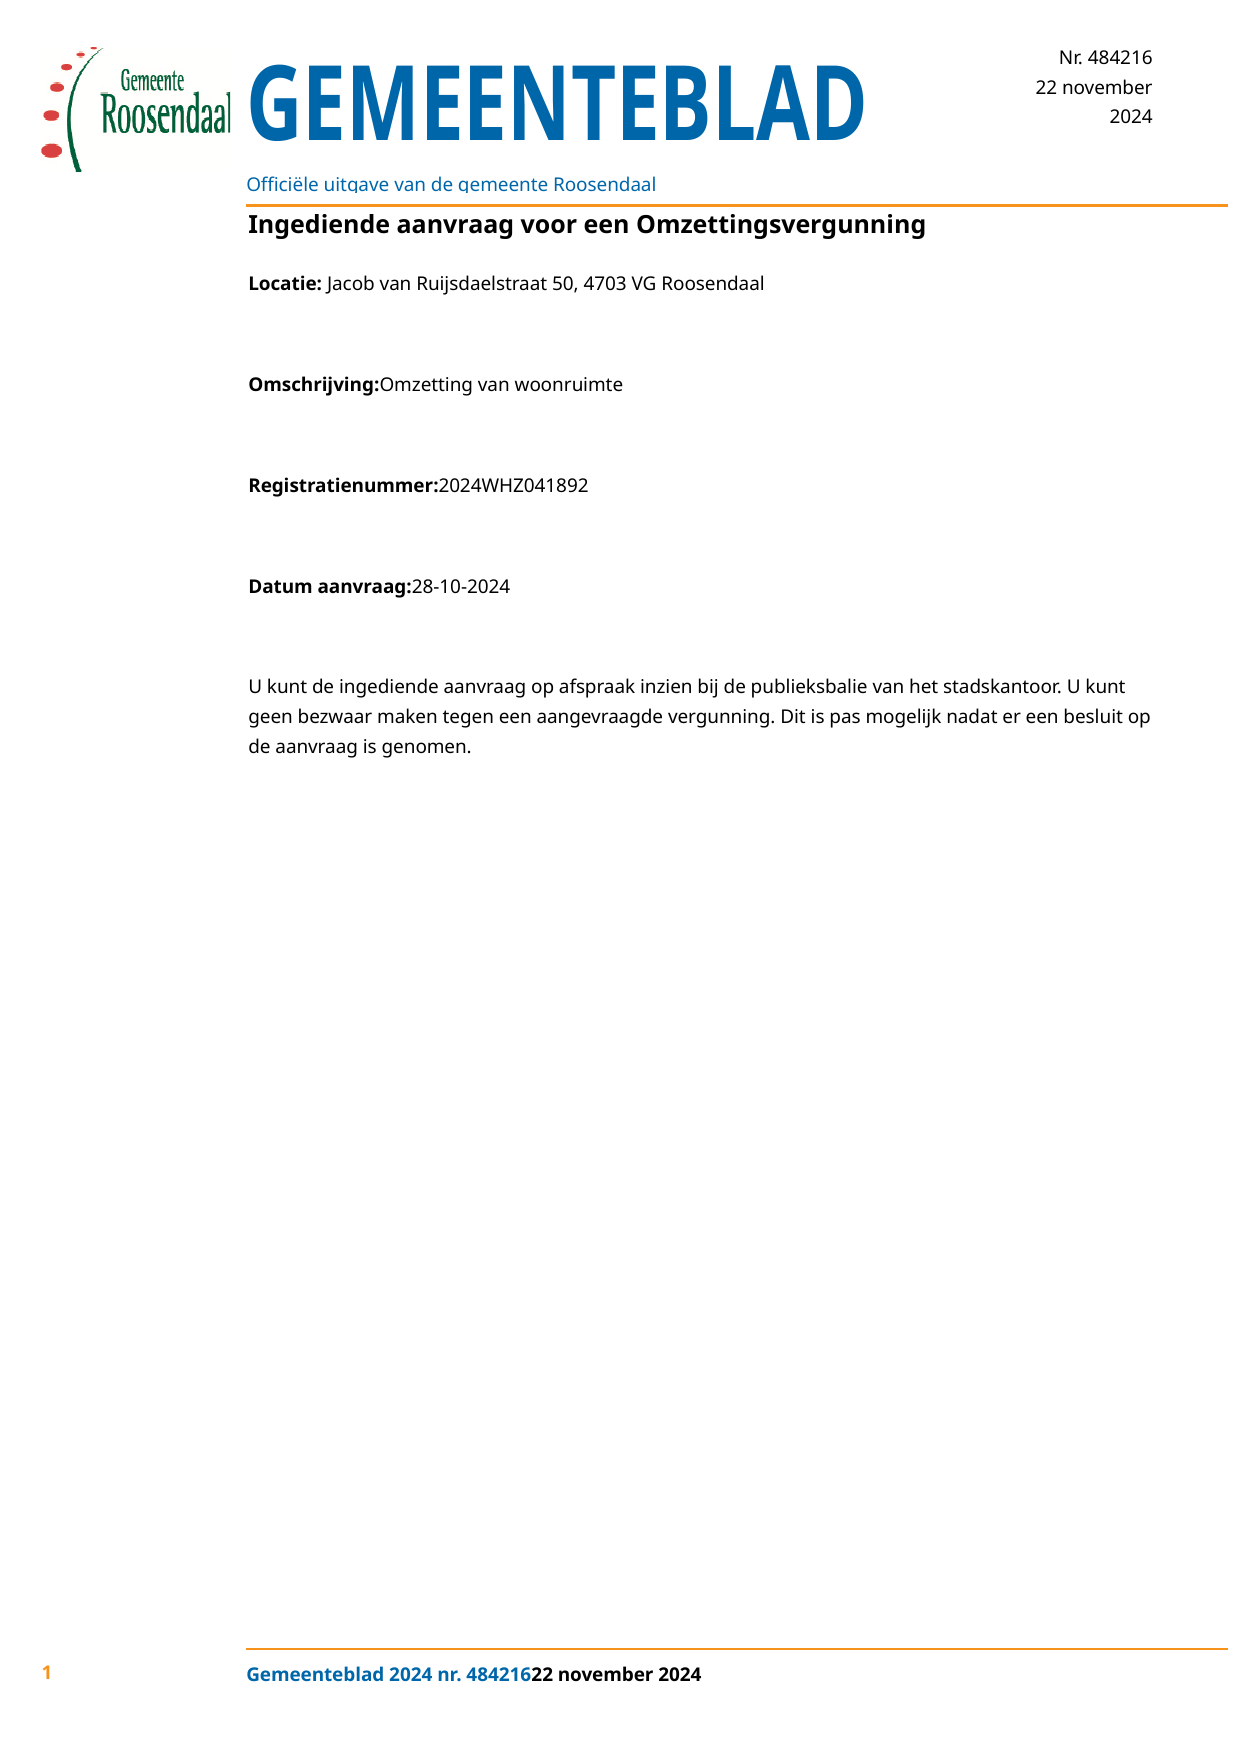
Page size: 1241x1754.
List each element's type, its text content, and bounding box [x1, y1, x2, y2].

text U kunt de ingediende aanvraag op afspraak inzien bij de publieksbalie van het stadskantoor. U kunt geen bezwaar maken tegen een aangevraagde vergunning. Dit is pas mogelijk nadat er een besluit op de aanvraag is genomen. [248, 674, 1152, 758]
picture [41, 47, 231, 172]
text Datum aanvraag:28-10-2024 [248, 573, 1152, 598]
text Ingediende aanvraag voor een Omzettingsvergunning [248, 207, 1152, 241]
text Omschrijving:Omzetting van woonruimte [248, 371, 1152, 397]
text Registratienummer:2024WHZ041892 [248, 472, 1152, 498]
text Locatie: Jacob van Ruijsdaelstraat 50, 4703 VG Roosendaal [248, 270, 1152, 296]
